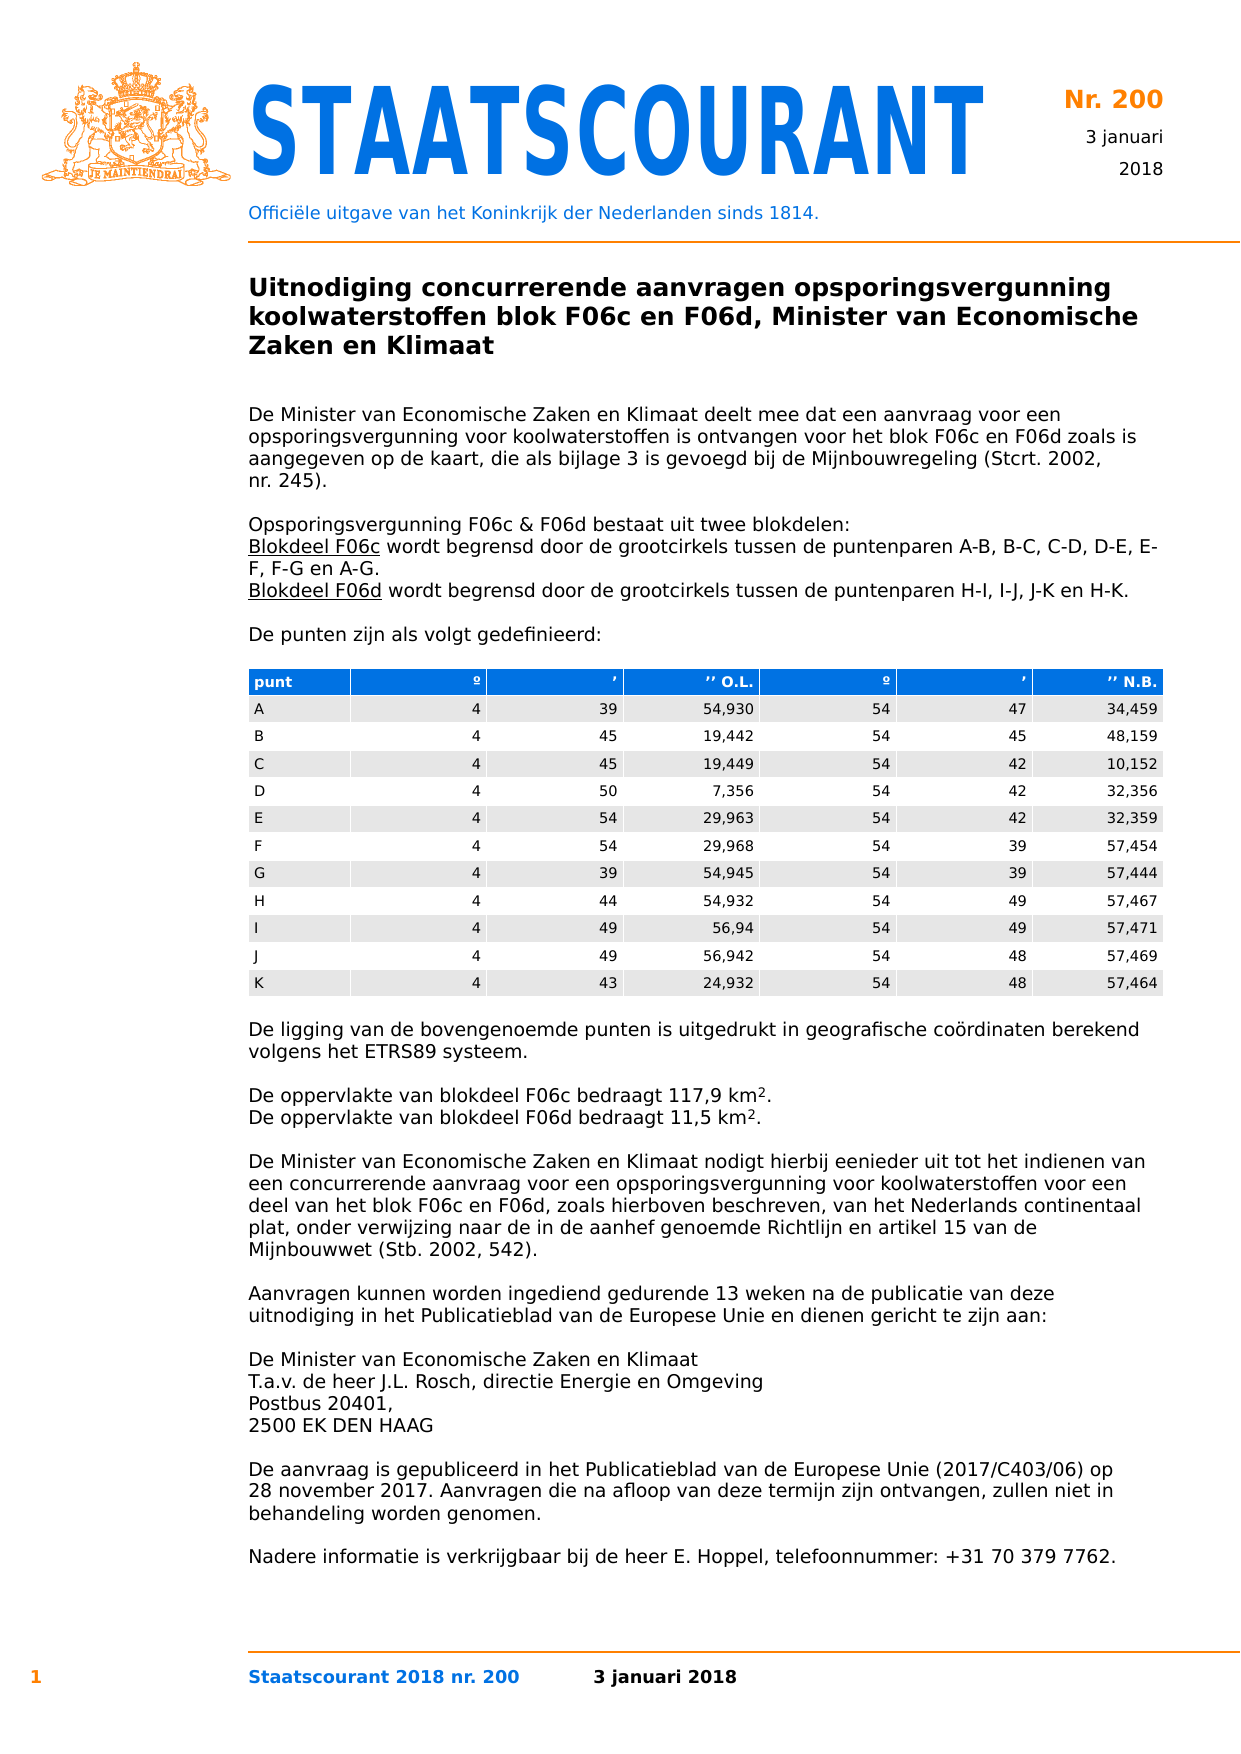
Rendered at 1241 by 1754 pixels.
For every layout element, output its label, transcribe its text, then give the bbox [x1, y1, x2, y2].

table_header ’’ N.B. [1033, 669, 1163, 695]
table_cell 10,152 [1033, 751, 1163, 777]
table_cell 19,449 [624, 751, 759, 777]
table_cell 4 [351, 888, 486, 914]
table_header ’ [487, 669, 623, 695]
table_cell 49 [487, 943, 623, 969]
table_cell 54 [760, 915, 896, 942]
text De Minister van Economische Zaken en Klimaat [248, 1349, 1163, 1371]
table_cell 39 [487, 696, 623, 722]
table_cell 4 [351, 943, 486, 969]
table_cell 45 [897, 724, 1032, 750]
table_cell 57,454 [1033, 833, 1163, 859]
table_cell 4 [351, 915, 486, 942]
table_header ’ [897, 669, 1032, 695]
text De ligging van de bovengenoemde punten is uitgedrukt in geografische coördinaten berekend volgens het ETRS89 systeem. [248, 1019, 1163, 1063]
text De aanvraag is gepubliceerd in het Publicatieblad van de Europese Unie (2017/C403/06) op 28 november 2017. Aanvragen die na afloop van deze termijn zijn ontvangen, zullen niet in behandeling worden genomen. [248, 1458, 1163, 1524]
table_cell A [249, 696, 350, 722]
table_cell H [249, 888, 350, 914]
table_header Nr. 200 [998, 62, 1240, 121]
table_cell 48 [897, 970, 1032, 996]
table_cell 42 [897, 806, 1032, 832]
text Aanvragen kunnen worden ingediend gedurende 13 weken na de publicatie van deze uitnodiging in het Publicatieblad van de Europese Unie en dienen gericht te zijn aan: [248, 1283, 1163, 1327]
table_cell 29,968 [624, 833, 759, 859]
text T.a.v. de heer J.L. Rosch, directie Energie en Omgeving [248, 1371, 1163, 1393]
table_cell 4 [351, 724, 486, 750]
table_cell D [249, 778, 350, 805]
table_cell 54,930 [624, 696, 759, 722]
text De Minister van Economische Zaken en Klimaat nodigt hierbij eenieder uit tot het indienen van een concurrerende aanvraag voor een opsporingsvergunning voor koolwaterstoffen voor een deel van het blok F06c en F06d, zoals hierboven beschreven, van het Nederlands continentaal plat, onder verwijzing naar de in de aanhef genoemde Richtlijn en artikel 15 van de Mijnbouwwet (Stb. 2002, 542). [248, 1151, 1163, 1261]
table_cell 56,94 [624, 915, 759, 942]
table_cell K [249, 970, 350, 996]
table_cell 7,356 [624, 778, 759, 805]
table_cell 54,932 [624, 888, 759, 914]
text Postbus 20401, [248, 1393, 1163, 1414]
text Nadere informatie is verkrijgbaar bij de heer E. Hoppel, telefoonnummer: +31 70 379 7762. [248, 1546, 1163, 1568]
table_header punt [249, 669, 350, 695]
table_cell 45 [487, 751, 623, 777]
table_cell 32,359 [1033, 806, 1163, 832]
table_header ’’ O.L. [624, 669, 759, 695]
table_cell G [249, 861, 350, 887]
table_cell 54 [487, 833, 623, 859]
table_cell 54 [760, 888, 896, 914]
table_cell 4 [351, 806, 486, 832]
table_cell 29,963 [624, 806, 759, 832]
table_cell 4 [351, 833, 486, 859]
table_cell 4 [351, 861, 486, 887]
table_cell 39 [487, 861, 623, 887]
table_cell 54 [760, 970, 896, 996]
table_cell 57,471 [1033, 915, 1163, 942]
table_cell 47 [897, 696, 1032, 722]
text De oppervlakte van blokdeel F06d bedraagt 11,5 km2. [248, 1107, 1163, 1129]
table_cell 39 [897, 833, 1032, 859]
table_cell 48 [897, 943, 1032, 969]
table_cell 49 [897, 888, 1032, 914]
table_cell J [249, 943, 350, 969]
table_cell 50 [487, 778, 623, 805]
table_cell 49 [487, 915, 623, 942]
table_cell 54 [487, 806, 623, 832]
table_cell 39 [897, 861, 1032, 887]
table_cell 2018 [998, 153, 1240, 203]
table_cell 43 [487, 970, 623, 996]
table_cell 57,469 [1033, 943, 1163, 969]
picture [41, 62, 231, 186]
table_cell 54 [760, 833, 896, 859]
text Blokdeel F06c wordt begrensd door de grootcirkels tussen de puntenparen A-B, B-C, C-D, D-E, E-F, F-G en A-G. [248, 536, 1163, 580]
table_cell 54 [760, 778, 896, 805]
table_cell 57,444 [1033, 861, 1163, 887]
table_cell E [249, 806, 350, 832]
table_cell 57,464 [1033, 970, 1163, 996]
text De oppervlakte van blokdeel F06c bedraagt 117,9 km2. [248, 1085, 1163, 1107]
table_cell 32,356 [1033, 778, 1163, 805]
table_cell 54,945 [624, 861, 759, 887]
table_cell 4 [351, 778, 486, 805]
table_cell 49 [897, 915, 1032, 942]
table_cell 4 [351, 751, 486, 777]
table_cell 19,442 [624, 724, 759, 750]
table_cell 4 [351, 696, 486, 722]
text Opsporingsvergunning F06c & F06d bestaat uit twee blokdelen: [248, 514, 1163, 536]
table_cell B [249, 724, 350, 750]
table_cell I [249, 915, 350, 942]
table_cell 42 [897, 751, 1032, 777]
table_cell 48,159 [1033, 724, 1163, 750]
table_cell 4 [351, 970, 486, 996]
table_cell 56,942 [624, 943, 759, 969]
text Blokdeel F06d wordt begrensd door de grootcirkels tussen de puntenparen H-I, I-J, J-K en H-K. [248, 580, 1163, 602]
table_cell 54 [760, 806, 896, 832]
table_cell 54 [760, 751, 896, 777]
table_cell 45 [487, 724, 623, 750]
table_header [25, 62, 248, 241]
table_cell F [249, 833, 350, 859]
table_header º [760, 669, 896, 695]
table_cell 34,459 [1033, 696, 1163, 722]
table_cell 54 [760, 696, 896, 722]
table_cell 57,467 [1033, 888, 1163, 914]
text De punten zijn als volgt gedefinieerd: [248, 624, 1163, 646]
table_cell 44 [487, 888, 623, 914]
table_cell 54 [760, 943, 896, 969]
text 2500 EK DEN HAAG [248, 1414, 1163, 1437]
table_cell 54 [760, 861, 896, 887]
table_cell Officiële uitgave van het Koninkrijk der Nederlanden sinds 1814. [248, 203, 1240, 241]
text De Minister van Economische Zaken en Klimaat deelt mee dat een aanvraag voor een opsporingsvergunning voor koolwaterstoffen is ontvangen voor het blok F06c en F06d zoals is aangegeven op de kaart, die als bijlage 3 is gevoegd bij de Mijnbouwregeling (Stcrt. 2002, nr. 245). [248, 404, 1163, 492]
table_header º [351, 669, 486, 695]
table_cell 3 januari [998, 121, 1240, 153]
table_cell 42 [897, 778, 1032, 805]
table_header STAATSCOURANT [248, 62, 998, 203]
table_cell 24,932 [624, 970, 759, 996]
table_cell C [249, 751, 350, 777]
table_cell 54 [760, 724, 896, 750]
subtitle Uitnodiging concurrerende aanvragen opsporingsvergunning koolwaterstoffen blok F06c en F06d, Minister van Economische Zaken en Klimaat [248, 273, 1163, 361]
